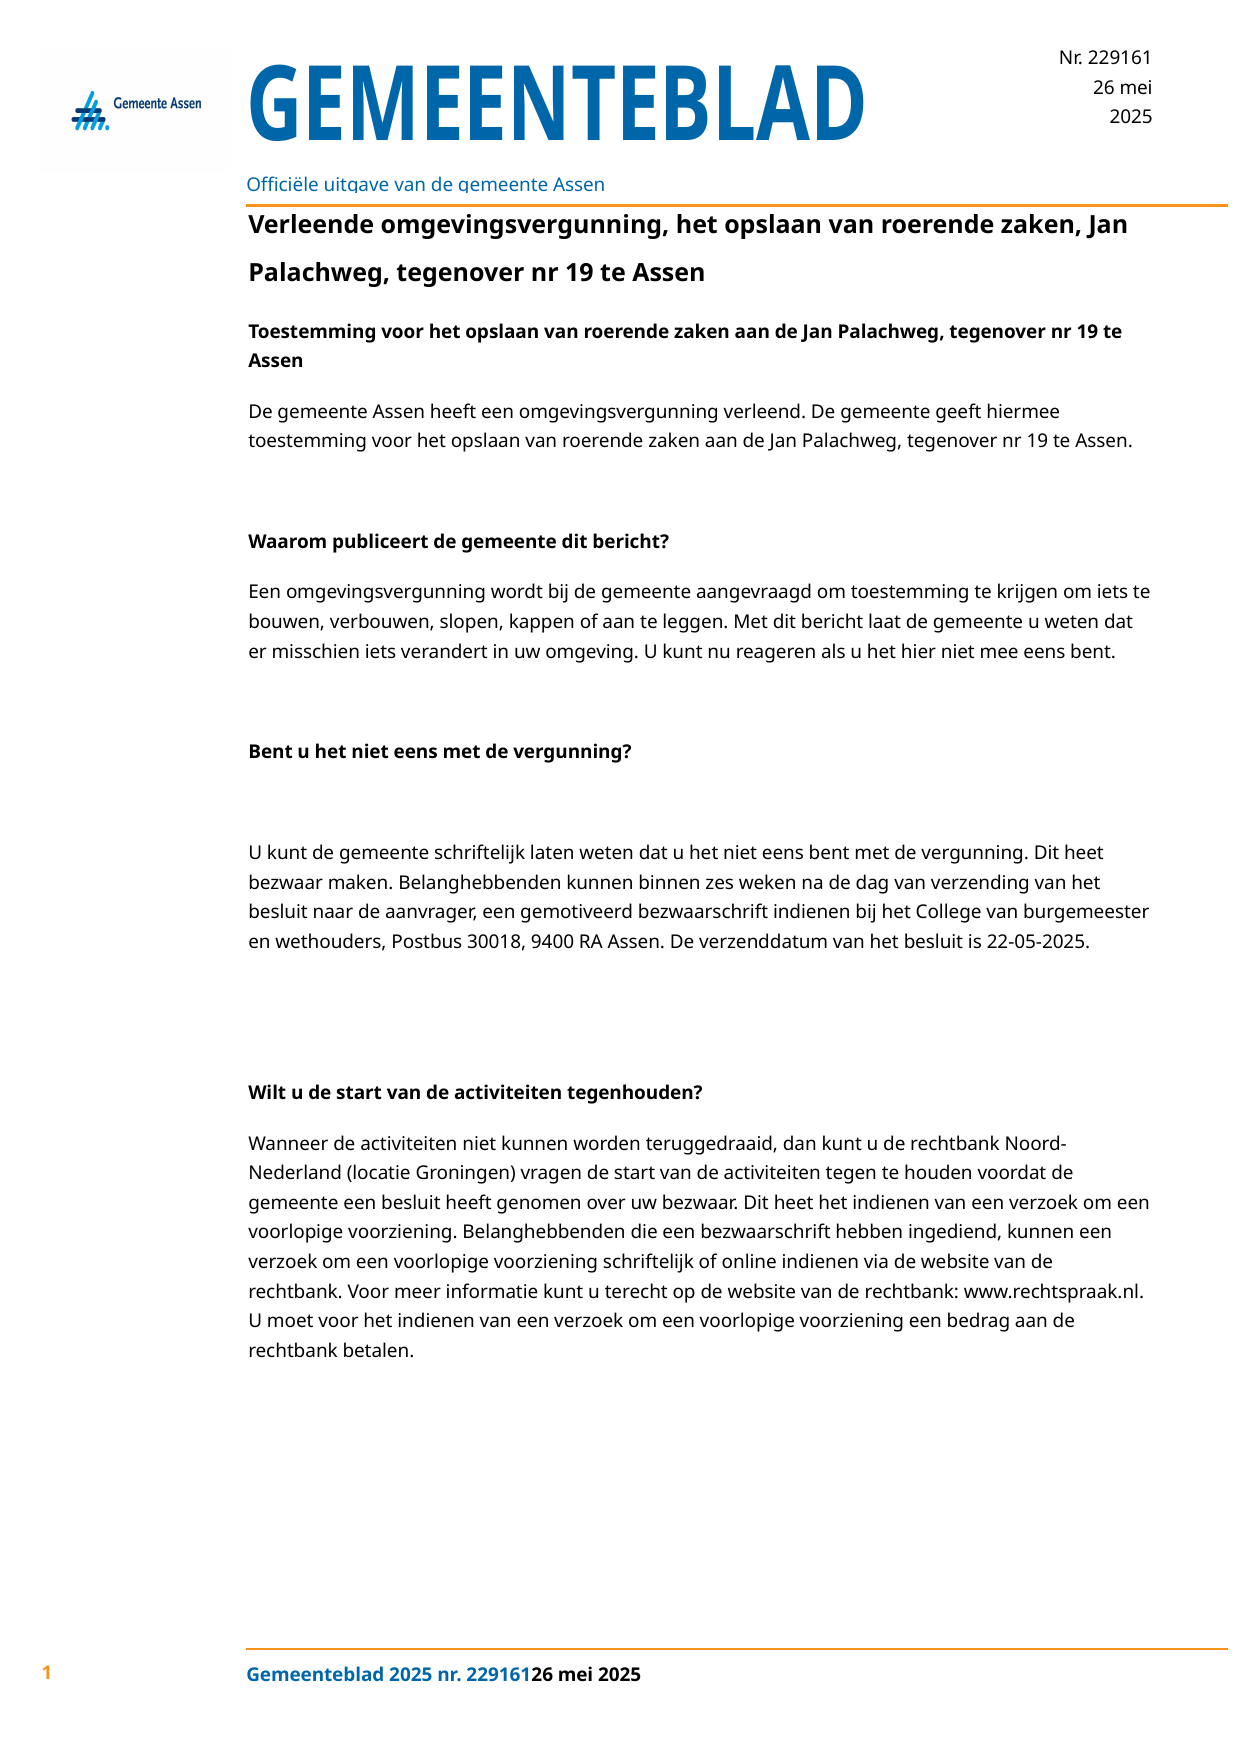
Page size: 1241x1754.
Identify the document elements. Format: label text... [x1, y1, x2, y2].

text Wilt u de start van de activiteiten tegenhouden? [248, 1079, 1152, 1105]
text Verleende omgevingsvergunning, het opslaan van roerende zaken, Jan Palachweg, tegenover nr 19 te Assen [248, 207, 1152, 288]
text Toestemming voor het opslaan van roerende zaken aan de Jan Palachweg, tegenover nr 19 te Assen [248, 318, 1152, 373]
text Bent u het niet eens met de vergunning? [248, 739, 1152, 764]
text U kunt de gemeente schriftelijk laten weten dat u het niet eens bent met de vergunning. Dit heet bezwaar maken. Belanghebbenden kunnen binnen zes weken na de dag van verzending van het besluit naar de aanvrager, een gemotiveerd bezwaarschrift indienen bij het College van burgemeester en wethouders, Postbus 30018, 9400 RA Assen. De verzenddatum van het besluit is 22-05-2025. [248, 839, 1152, 954]
text Wanneer de activiteiten niet kunnen worden teruggedraaid, dan kunt u de rechtbank Noord-Nederland (locatie Groningen) vragen de start van de activiteiten tegen te houden voordat de gemeente een besluit heeft genomen over uw bezwaar. Dit heet het indienen van een verzoek om een voorlopige voorziening. Belanghebbenden die een bezwaarschrift hebben ingediend, kunnen een verzoek om een voorlopige voorziening schriftelijk of online indienen via de website van de rechtbank. Voor meer informatie kunt u terecht op de website van de rechtbank: www.rechtspraak.nl. U moet voor het indienen van een verzoek om een voorlopige voorziening een bedrag aan de rechtbank betalen. [248, 1130, 1152, 1363]
picture [41, 47, 231, 172]
text De gemeente Assen heeft een omgevingsvergunning verleend. De gemeente geeft hiermee toestemming voor het opslaan van roerende zaken aan de Jan Palachweg, tegenover nr 19 te Assen. [248, 398, 1152, 453]
text Waarom publiceert de gemeente dit bericht? [248, 528, 1152, 554]
text Een omgevingsvergunning wordt bij de gemeente aangevraagd om toestemming te krijgen om iets te bouwen, verbouwen, slopen, kappen of aan te leggen. Met dit bericht laat de gemeente u weten dat er misschien iets verandert in uw omgeving. U kunt nu reageren als u het hier niet mee eens bent. [248, 579, 1152, 664]
